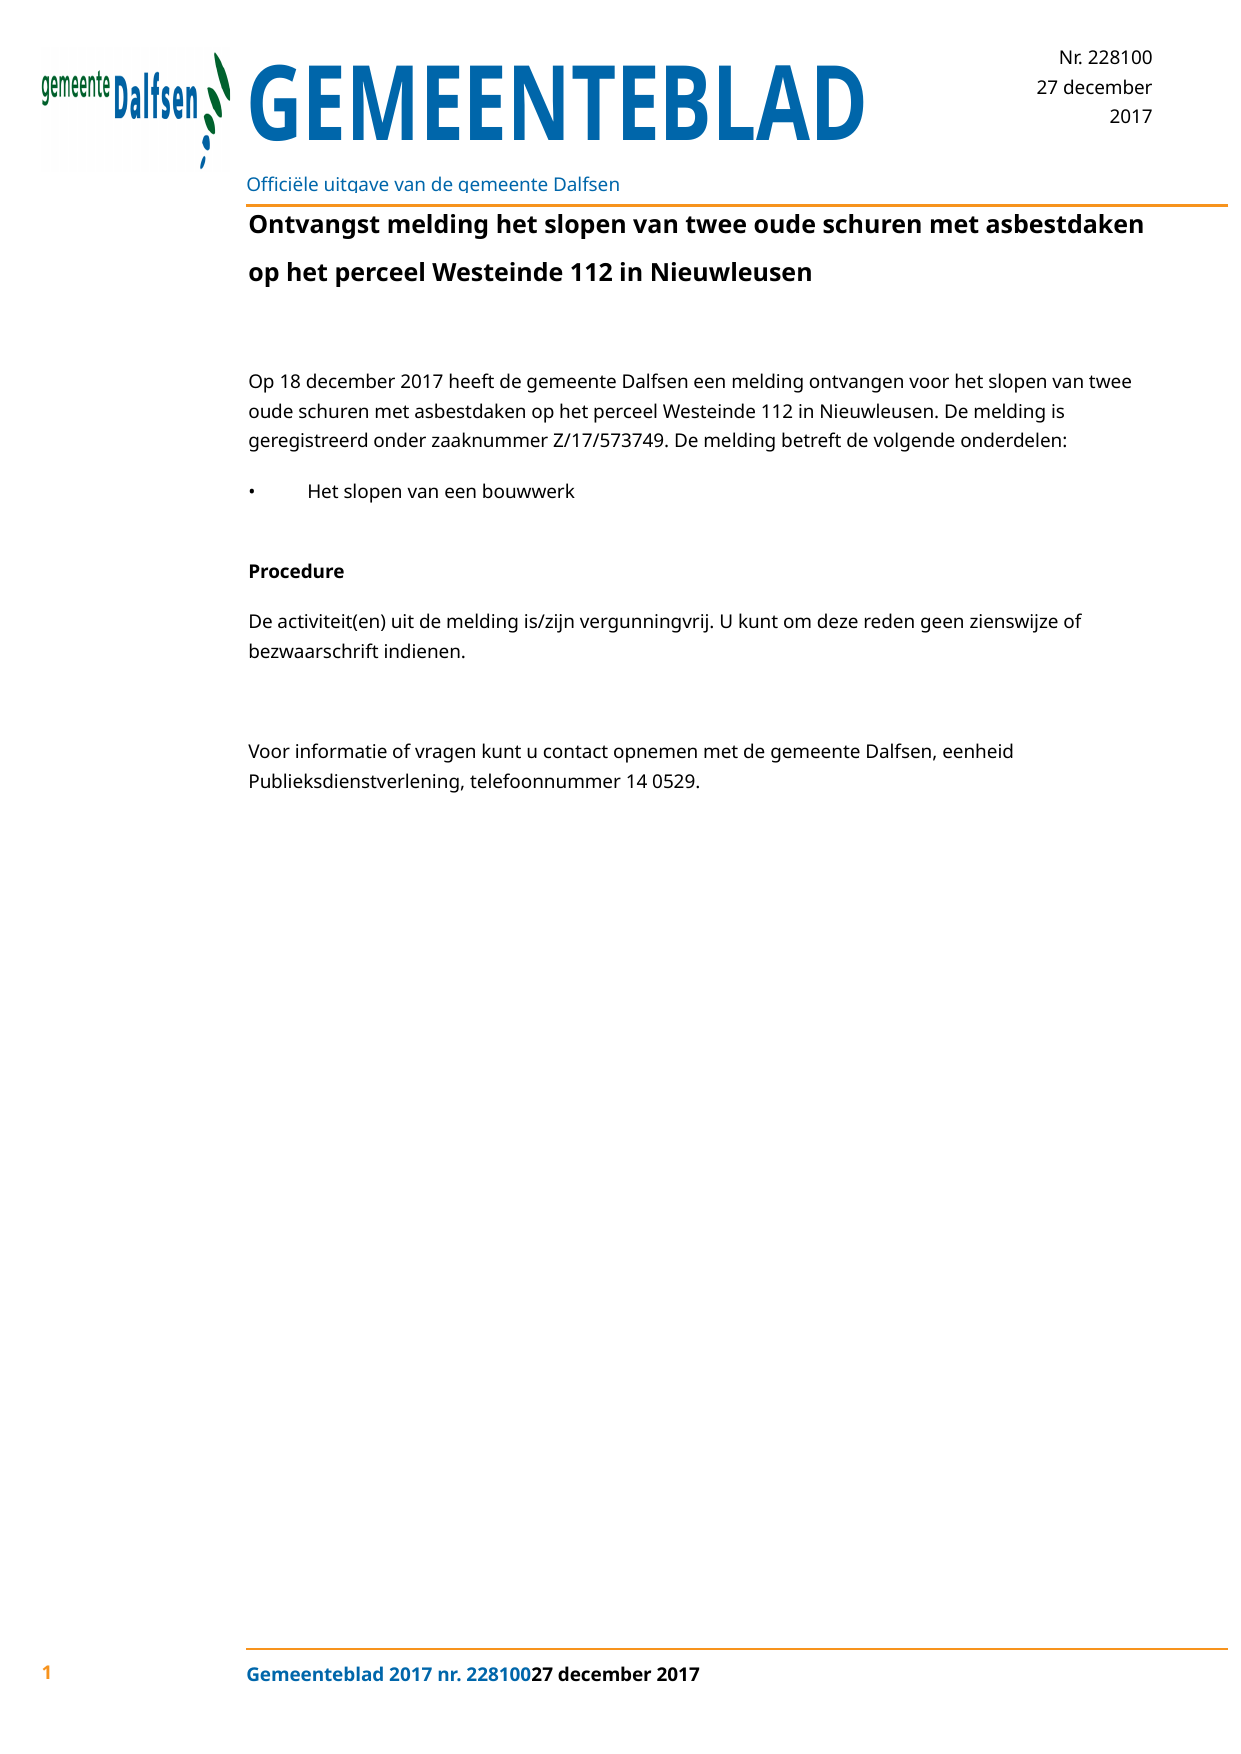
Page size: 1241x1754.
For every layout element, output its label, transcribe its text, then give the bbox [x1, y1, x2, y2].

text Voor informatie of vragen kunt u contact opnemen met de gemeente Dalfsen, eenheid Publieksdienstverlening, telefoonnummer 14 0529. [248, 739, 1152, 794]
text De activiteit(en) uit de melding is/zijn vergunningvrij. U kunt om deze reden geen zienswijze of bezwaarschrift indienen. [248, 608, 1152, 664]
text Op 18 december 2017 heeft de gemeente Dalfsen een melding ontvangen voor het slopen van twee oude schuren met asbestdaken op het perceel Westeinde 112 in Nieuwleusen. De melding is geregistreerd onder zaaknummer Z/17/573749. De melding betreft de volgende onderdelen: [248, 368, 1152, 453]
text Procedure [248, 558, 1152, 584]
picture [41, 47, 231, 172]
text Ontvangst melding het slopen van twee oude schuren met asbestdaken op het perceel Westeinde 112 in Nieuwleusen [248, 207, 1152, 288]
list Het slopen van een bouwwerk [248, 478, 1152, 504]
